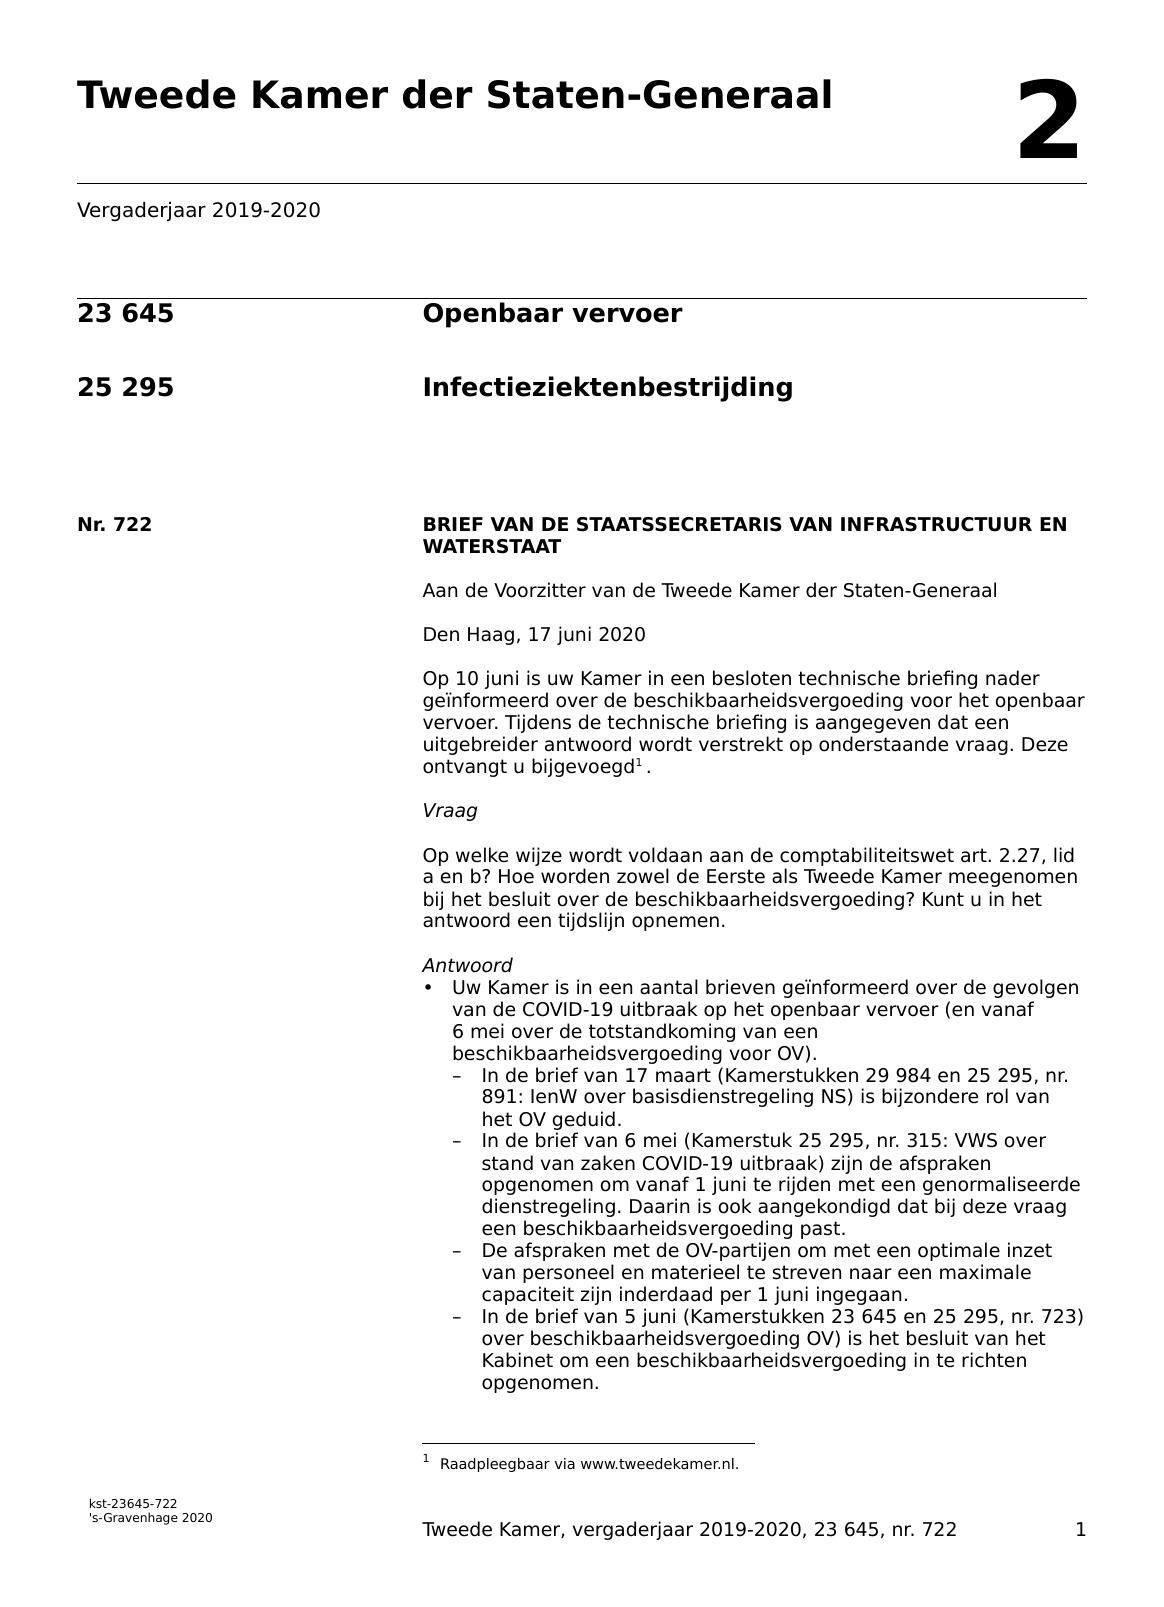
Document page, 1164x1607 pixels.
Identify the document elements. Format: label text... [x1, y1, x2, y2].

table_header Tweede Kamer der Staten-Generaal [77, 59, 886, 183]
text – In de brief van 17 maart (Kamerstukken 29 984 en 25 295, nr. 891: IenW over basisdienstregeling NS) is bijzondere rol van het OV geduid. [452, 1064, 1087, 1130]
text Aan de Voorzitter van de Tweede Kamer der Staten-Generaal [422, 580, 1087, 602]
subtitle 25 295 Infectieziektenbestrijding [77, 373, 1087, 403]
table_header 2 [886, 59, 1087, 183]
text Den Haag, 17 juni 2020 [422, 624, 1087, 646]
subtitle Vraag [422, 800, 1087, 822]
subtitle Nr. 722 BRIEF VAN DE STAATSSECRETARIS VAN INFRASTRUCTUUR EN WATERSTAAT [77, 514, 1087, 558]
text • Uw Kamer is in een aantal brieven geïnformeerd over de gevolgen van de COVID-19 uitbraak op het openbaar vervoer (en vanaf 6 mei over de totstandkoming van een beschikbaarheidsvergoeding voor OV). [422, 977, 1087, 1064]
text – In de brief van 5 juni (Kamerstukken 23 645 en 25 295, nr. 723) over beschikbaarheidsvergoeding OV) is het besluit van het Kabinet om een beschikbaarheidsvergoeding in te richten opgenomen. [452, 1306, 1087, 1394]
text – In de brief van 6 mei (Kamerstuk 25 295, nr. 315: VWS over stand van zaken COVID-19 uitbraak) zijn de afspraken opgenomen om vanaf 1 juni te rijden met een genormaliseerde dienstregeling. Daarin is ook aangekondigd dat bij deze vraag een beschikbaarheidsvergoeding past. [452, 1130, 1087, 1240]
subtitle 23 645 Openbaar vervoer [77, 299, 1087, 329]
text Op welke wijze wordt voldaan aan de comptabiliteitswet art. 2.27, lid a en b? Hoe worden zowel de Eerste als Tweede Kamer meegenomen bij het besluit over de beschikbaarheidsvergoeding? Kunt u in het antwoord een tijdslijn opnemen. [422, 844, 1087, 932]
text 's-Gravenhage 2020 [88, 1511, 323, 1525]
text kst-23645-722 [88, 1497, 323, 1511]
subtitle Antwoord [422, 954, 1087, 977]
text Raadpleegbaar via www.tweedekamer.nl. [422, 1452, 1087, 1474]
text – De afspraken met de OV-partijen om met een optimale inzet van personeel en materieel te streven naar een maximale capaciteit zijn inderdaad per 1 juni ingegaan. [452, 1240, 1087, 1306]
text Op 10 juni is uw Kamer in een besloten technische briefing nader geïnformeerd over de beschikbaarheidsvergoeding voor het openbaar vervoer. Tijdens de technische briefing is aangegeven dat een uitgebreider antwoord wordt verstrekt op onderstaande vraag. Deze ontvangt u bijgevoegd. [422, 668, 1087, 778]
table_cell Vergaderjaar 2019-2020 [77, 184, 1087, 298]
